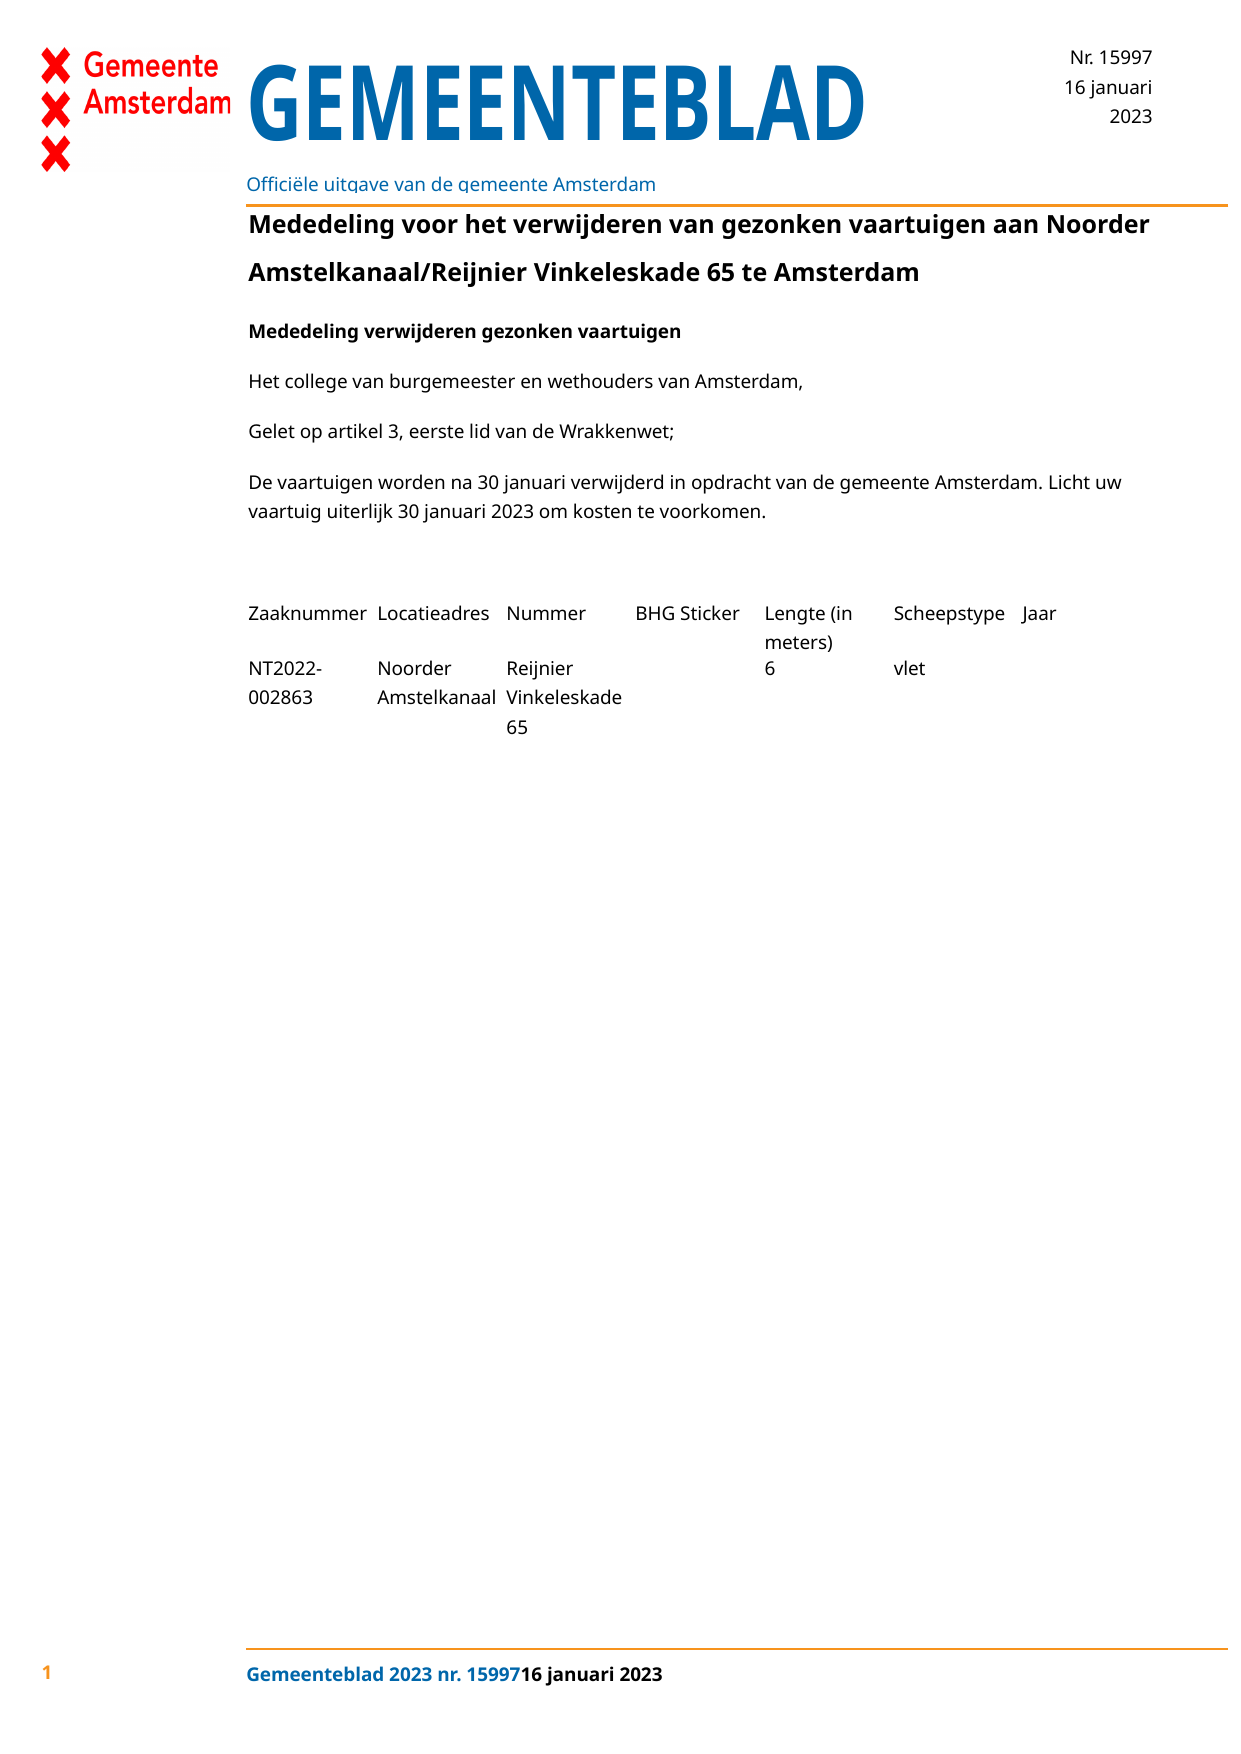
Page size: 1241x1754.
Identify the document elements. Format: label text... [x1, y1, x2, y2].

table_cell [635, 655, 764, 740]
table_cell [1023, 655, 1152, 740]
text Gelet op artikel 3, eerste lid van de Wrakkenwet; [248, 419, 1152, 444]
table_cell NT2022-002863 [248, 655, 377, 740]
table_header Nummer [506, 600, 635, 655]
picture [41, 47, 231, 172]
text De vaartuigen worden na 30 januari verwijderd in opdracht van de gemeente Amsterdam. Licht uw vaartuig uiterlijk 30 januari 2023 om kosten te voorkomen. [248, 469, 1152, 524]
text Mededeling voor het verwijderen van gezonken vaartuigen aan Noorder Amstelkanaal/Reijnier Vinkeleskade 65 te Amsterdam [248, 207, 1152, 288]
table_cell Noorder Amstelkanaal [377, 655, 506, 740]
table_header Scheepstype [894, 600, 1022, 655]
table_header Locatieadres [377, 600, 506, 655]
text Mededeling verwijderen gezonken vaartuigen [248, 318, 1152, 344]
table_header Zaaknummer [248, 600, 377, 655]
table_cell vlet [894, 655, 1022, 740]
table_header BHG Sticker [635, 600, 764, 655]
table_cell 6 [764, 655, 893, 740]
table_header Jaar [1023, 600, 1152, 655]
text Het college van burgemeester en wethouders van Amsterdam, [248, 368, 1152, 394]
table_header Lengte (in meters) [764, 600, 893, 655]
table_cell Reijnier Vinkeleskade 65 [506, 655, 635, 740]
